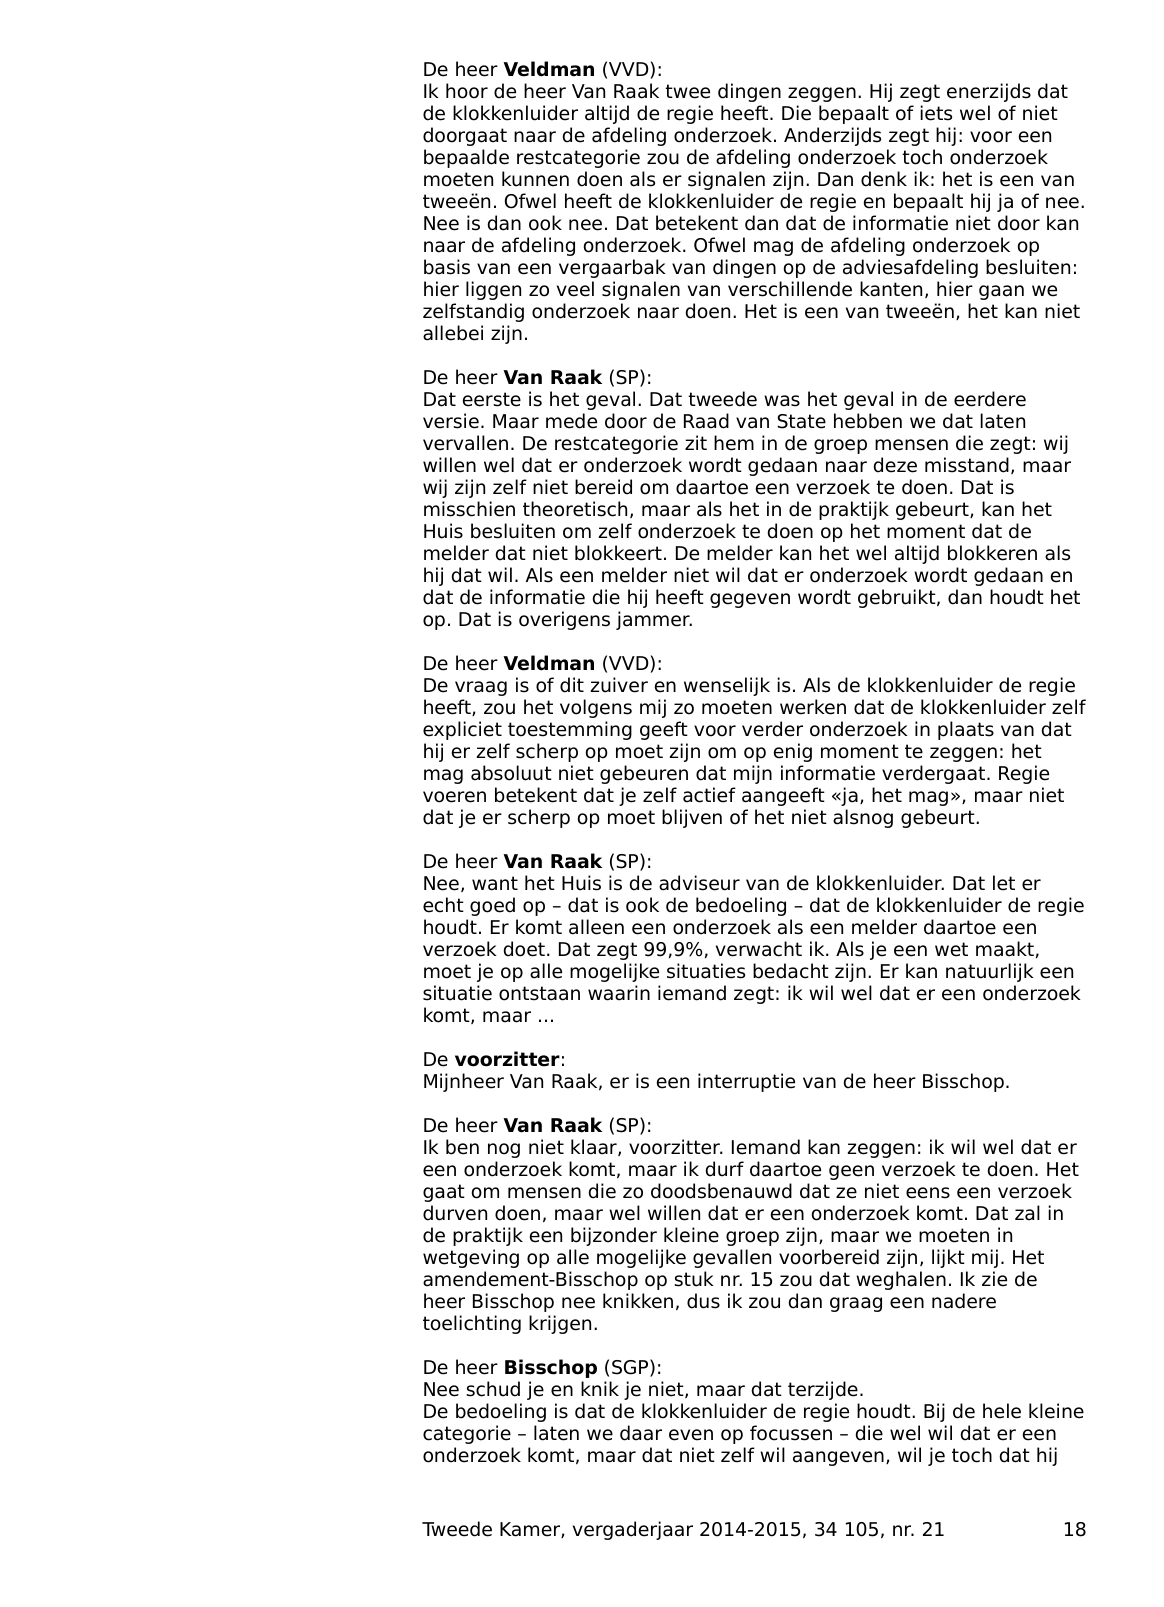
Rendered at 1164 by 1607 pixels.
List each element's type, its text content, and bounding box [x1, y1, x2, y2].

text De bedoeling is dat de klokkenluider de regie houdt. Bij de hele kleine categorie – laten we daar even op focussen – die wel wil dat er een onderzoek komt, maar dat niet zelf wil aangeven, wil je toch dat hij [422, 1401, 1087, 1467]
text De heer Veldman (VVD): [422, 59, 1087, 81]
text De heer Van Raak (SP): [422, 367, 1087, 389]
text De heer Van Raak (SP): [422, 1115, 1087, 1137]
text Ik ben nog niet klaar, voorzitter. Iemand kan zeggen: ik wil wel dat er een onderzoek komt, maar ik durf daartoe geen verzoek te doen. Het gaat om mensen die zo doodsbenauwd dat ze niet eens een verzoek durven doen, maar wel willen dat er een onderzoek komt. Dat zal in de praktijk een bijzonder kleine groep zijn, maar we moeten in wetgeving op alle mogelijke gevallen voorbereid zijn, lijkt mij. Het amendement-Bisschop op stuk nr. 15 zou dat weghalen. Ik zie de heer Bisschop nee knikken, dus ik zou dan graag een nadere toelichting krijgen. [422, 1137, 1087, 1335]
text De heer Bisschop (SGP): [422, 1357, 1087, 1379]
text De vraag is of dit zuiver en wenselijk is. Als de klokkenluider de regie heeft, zou het volgens mij zo moeten werken dat de klokkenluider zelf expliciet toestemming geeft voor verder onderzoek in plaats van dat hij er zelf scherp op moet zijn om op enig moment te zeggen: het mag absoluut niet gebeuren dat mijn informatie verdergaat. Regie voeren betekent dat je zelf actief aangeeft «ja, het mag», maar niet dat je er scherp op moet blijven of het niet alsnog gebeurt. [422, 675, 1087, 829]
text Mijnheer Van Raak, er is een interruptie van de heer Bisschop. [422, 1071, 1087, 1093]
text Ik hoor de heer Van Raak twee dingen zeggen. Hij zegt enerzijds dat de klokkenluider altijd de regie heeft. Die bepaalt of iets wel of niet doorgaat naar de afdeling onderzoek. Anderzijds zegt hij: voor een bepaalde restcategorie zou de afdeling onderzoek toch onderzoek moeten kunnen doen als er signalen zijn. Dan denk ik: het is een van tweeën. Ofwel heeft de klokkenluider de regie en bepaalt hij ja of nee. Nee is dan ook nee. Dat betekent dan dat de informatie niet door kan naar de afdeling onderzoek. Ofwel mag de afdeling onderzoek op basis van een vergaarbak van dingen op de adviesafdeling besluiten: hier liggen zo veel signalen van verschillende kanten, hier gaan we zelfstandig onderzoek naar doen. Het is een van tweeën, het kan niet allebei zijn. [422, 81, 1087, 345]
text De heer Van Raak (SP): [422, 851, 1087, 873]
text De heer Veldman (VVD): [422, 653, 1087, 675]
text Nee, want het Huis is de adviseur van de klokkenluider. Dat let er echt goed op – dat is ook de bedoeling – dat de klokkenluider de regie houdt. Er komt alleen een onderzoek als een melder daartoe een verzoek doet. Dat zegt 99,9%, verwacht ik. Als je een wet maakt, moet je op alle mogelijke situaties bedacht zijn. Er kan natuurlijk een situatie ontstaan waarin iemand zegt: ik wil wel dat er een onderzoek komt, maar ... [422, 873, 1087, 1027]
text Nee schud je en knik je niet, maar dat terzijde. [422, 1379, 1087, 1401]
text Dat eerste is het geval. Dat tweede was het geval in de eerdere versie. Maar mede door de Raad van State hebben we dat laten vervallen. De restcategorie zit hem in de groep mensen die zegt: wij willen wel dat er onderzoek wordt gedaan naar deze misstand, maar wij zijn zelf niet bereid om daartoe een verzoek te doen. Dat is misschien theoretisch, maar als het in de praktijk gebeurt, kan het Huis besluiten om zelf onderzoek te doen op het moment dat de melder dat niet blokkeert. De melder kan het wel altijd blokkeren als hij dat wil. Als een melder niet wil dat er onderzoek wordt gedaan en dat de informatie die hij heeft gegeven wordt gebruikt, dan houdt het op. Dat is overigens jammer. [422, 389, 1087, 631]
text De voorzitter: [422, 1049, 1087, 1071]
